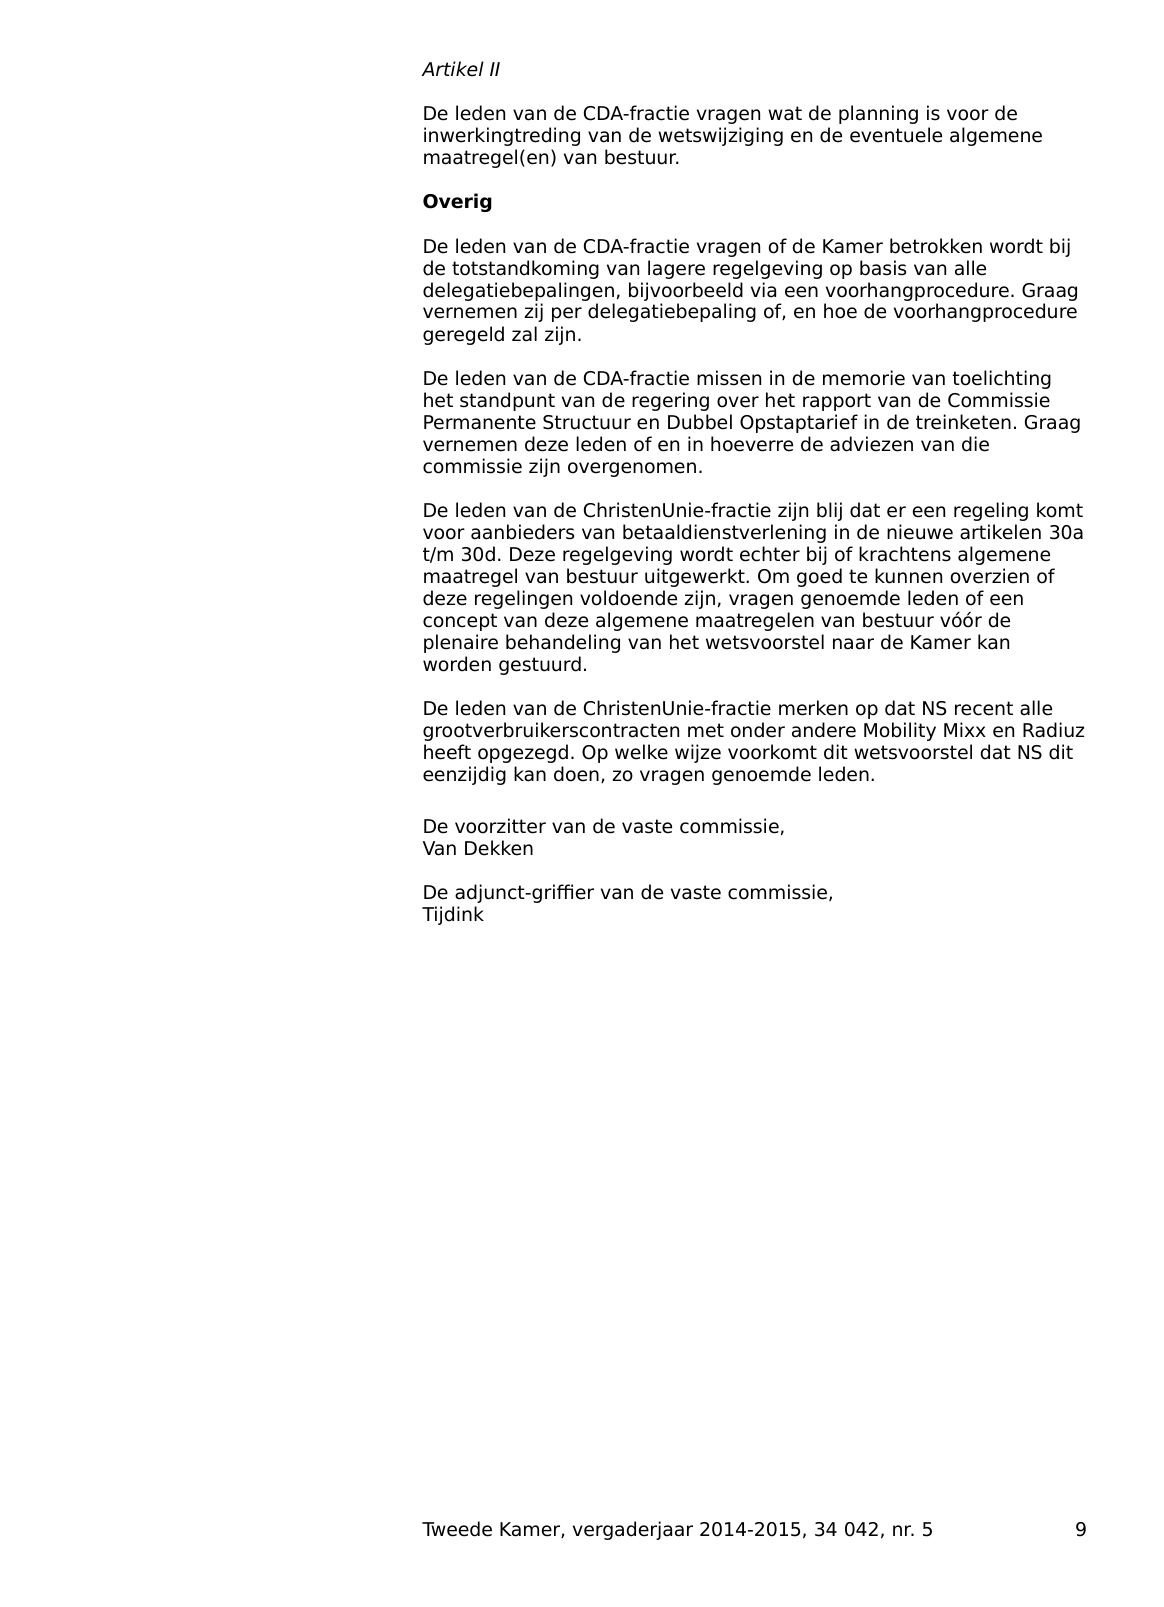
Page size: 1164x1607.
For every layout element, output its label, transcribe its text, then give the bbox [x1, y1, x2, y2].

text De leden van de CDA-fractie missen in de memorie van toelichting het standpunt van de regering over het rapport van de Commissie Permanente Structuur en Dubbel Opstaptarief in de treinketen. Graag vernemen deze leden of en in hoeverre de adviezen van die commissie zijn overgenomen. [422, 368, 1087, 477]
text De leden van de CDA-fractie vragen wat de planning is voor de inwerkingtreding van de wetswijziging en de eventuele algemene maatregel(en) van bestuur. [422, 103, 1087, 169]
text De adjunct-griffier van de vaste commissie, Tijdink [422, 882, 1087, 926]
text De voorzitter van de vaste commissie, Van Dekken [422, 816, 1087, 859]
text De leden van de ChristenUnie-fractie merken op dat NS recent alle grootverbruikerscontracten met onder andere Mobility Mixx en Radiuz heeft opgezegd. Op welke wijze voorkomt dit wetsvoorstel dat NS dit eenzijdig kan doen, zo vragen genoemde leden. [422, 698, 1087, 786]
text De leden van de CDA-fractie vragen of de Kamer betrokken wordt bij de totstandkoming van lagere regelgeving op basis van alle delegatiebepalingen, bijvoorbeeld via een voorhangprocedure. Graag vernemen zij per delegatiebepaling of, en hoe de voorhangprocedure geregeld zal zijn. [422, 236, 1087, 345]
text De leden van de ChristenUnie-fractie zijn blij dat er een regeling komt voor aanbieders van betaaldienstverlening in de nieuwe artikelen 30a t/m 30d. Deze regelgeving wordt echter bij of krachtens algemene maatregel van bestuur uitgewerkt. Om goed te kunnen overzien of deze regelingen voldoende zijn, vragen genoemde leden of een concept van deze algemene maatregelen van bestuur vóór de plenaire behandeling van het wetsvoorstel naar de Kamer kan worden gestuurd. [422, 500, 1087, 676]
subtitle Overig [422, 191, 1087, 213]
subtitle Artikel II [422, 59, 1087, 81]
